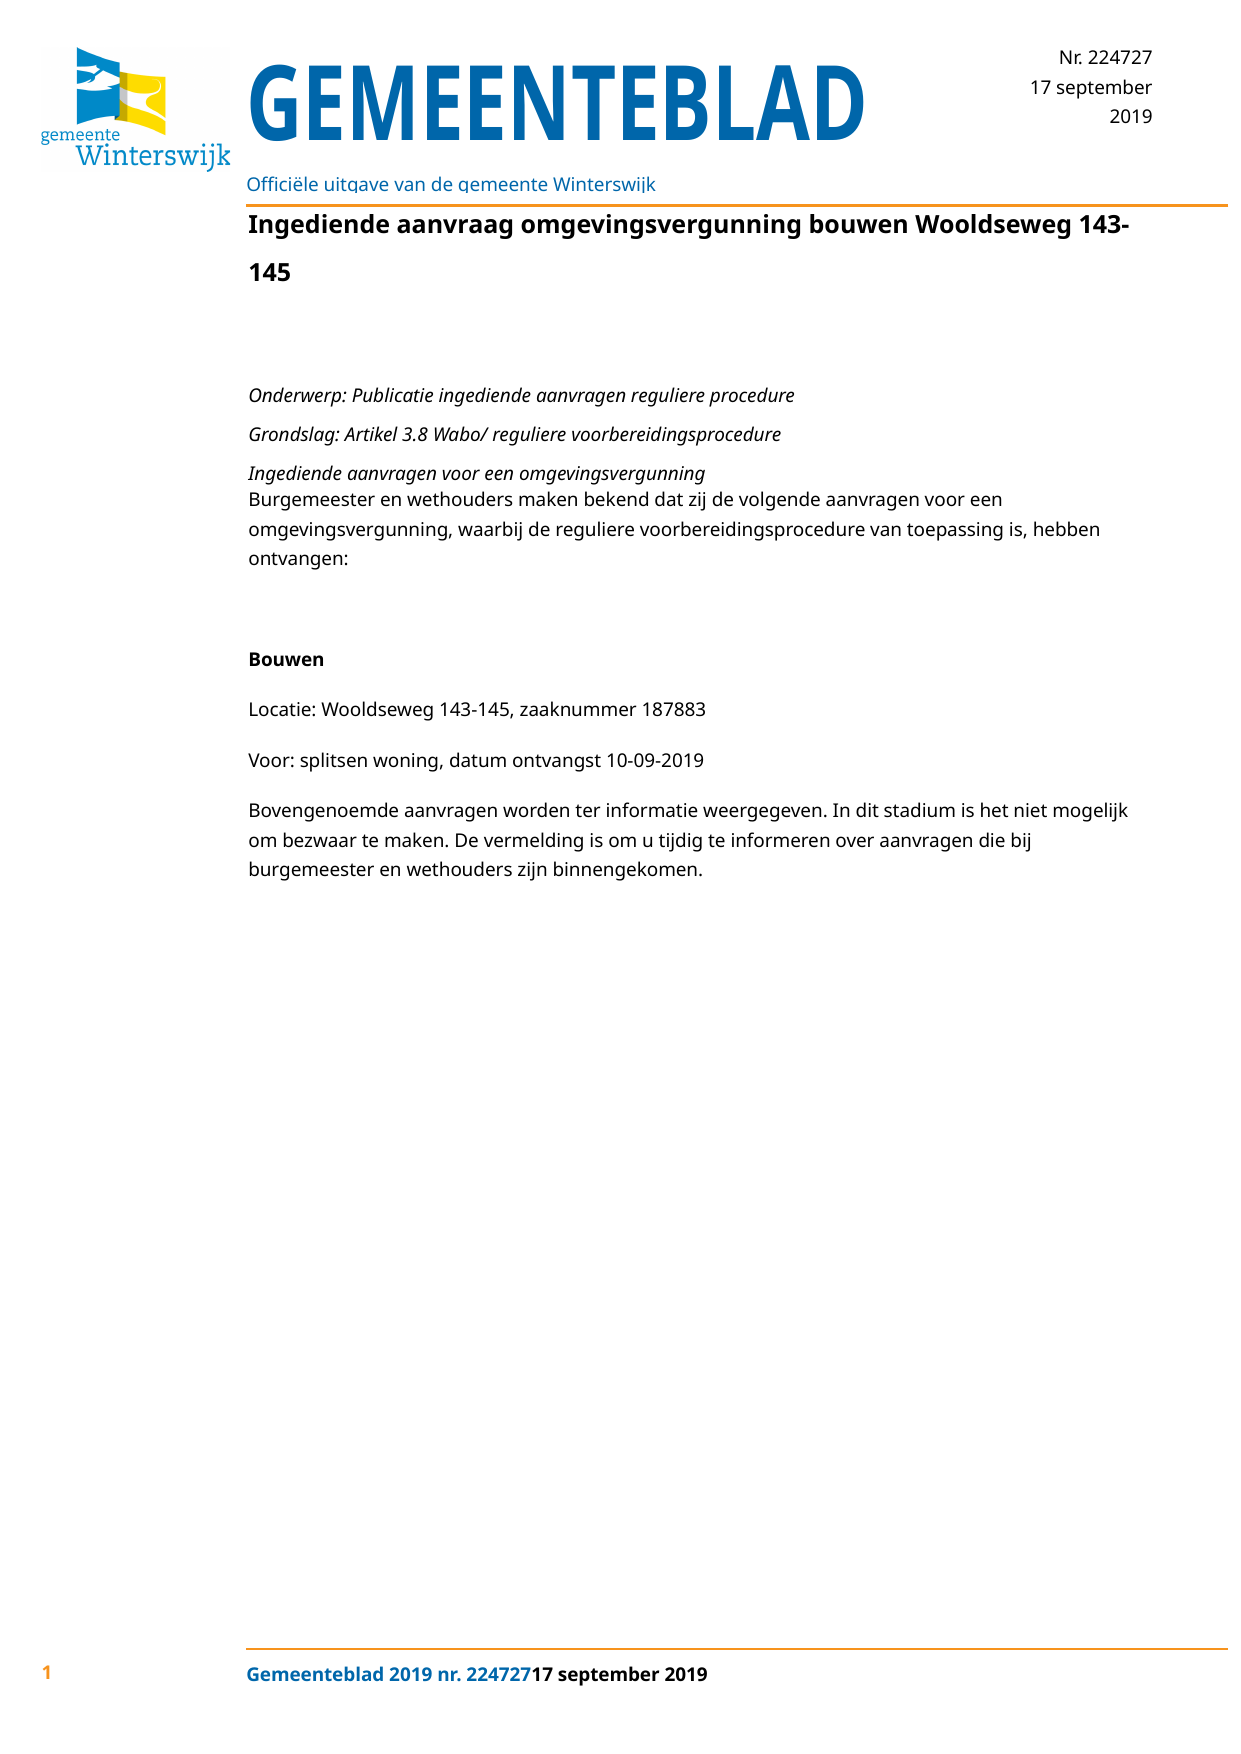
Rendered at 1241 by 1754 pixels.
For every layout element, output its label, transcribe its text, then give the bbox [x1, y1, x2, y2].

text Ingediende aanvragen voor een omgevingsvergunning [248, 460, 1152, 486]
text Bovengenoemde aanvragen worden ter informatie weergegeven. In dit stadium is het niet mogelijk om bezwaar te maken. De vermelding is om u tijdig te informeren over aanvragen die bij burgemeester en wethouders zijn binnengekomen. [248, 797, 1152, 882]
text Bouwen [248, 646, 1152, 672]
text Voor: splitsen woning, datum ontvangst 10-09-2019 [248, 747, 1152, 773]
text Onderwerp: Publicatie ingediende aanvragen reguliere procedure [248, 382, 1152, 408]
text Burgemeester en wethouders maken bekend dat zij de volgende aanvragen voor een omgevingsvergunning, waarbij de reguliere voorbereidingsprocedure van toepassing is, hebben ontvangen: [248, 486, 1152, 571]
text Ingediende aanvraag omgevingsvergunning bouwen Wooldseweg 143-145 [248, 207, 1152, 288]
picture [41, 47, 231, 172]
text Locatie: Wooldseweg 143-145, zaaknummer 187883 [248, 697, 1152, 722]
picture [225, 153, 231, 162]
text Grondslag: Artikel 3.8 Wabo/ reguliere voorbereidingsprocedure [248, 421, 1152, 447]
